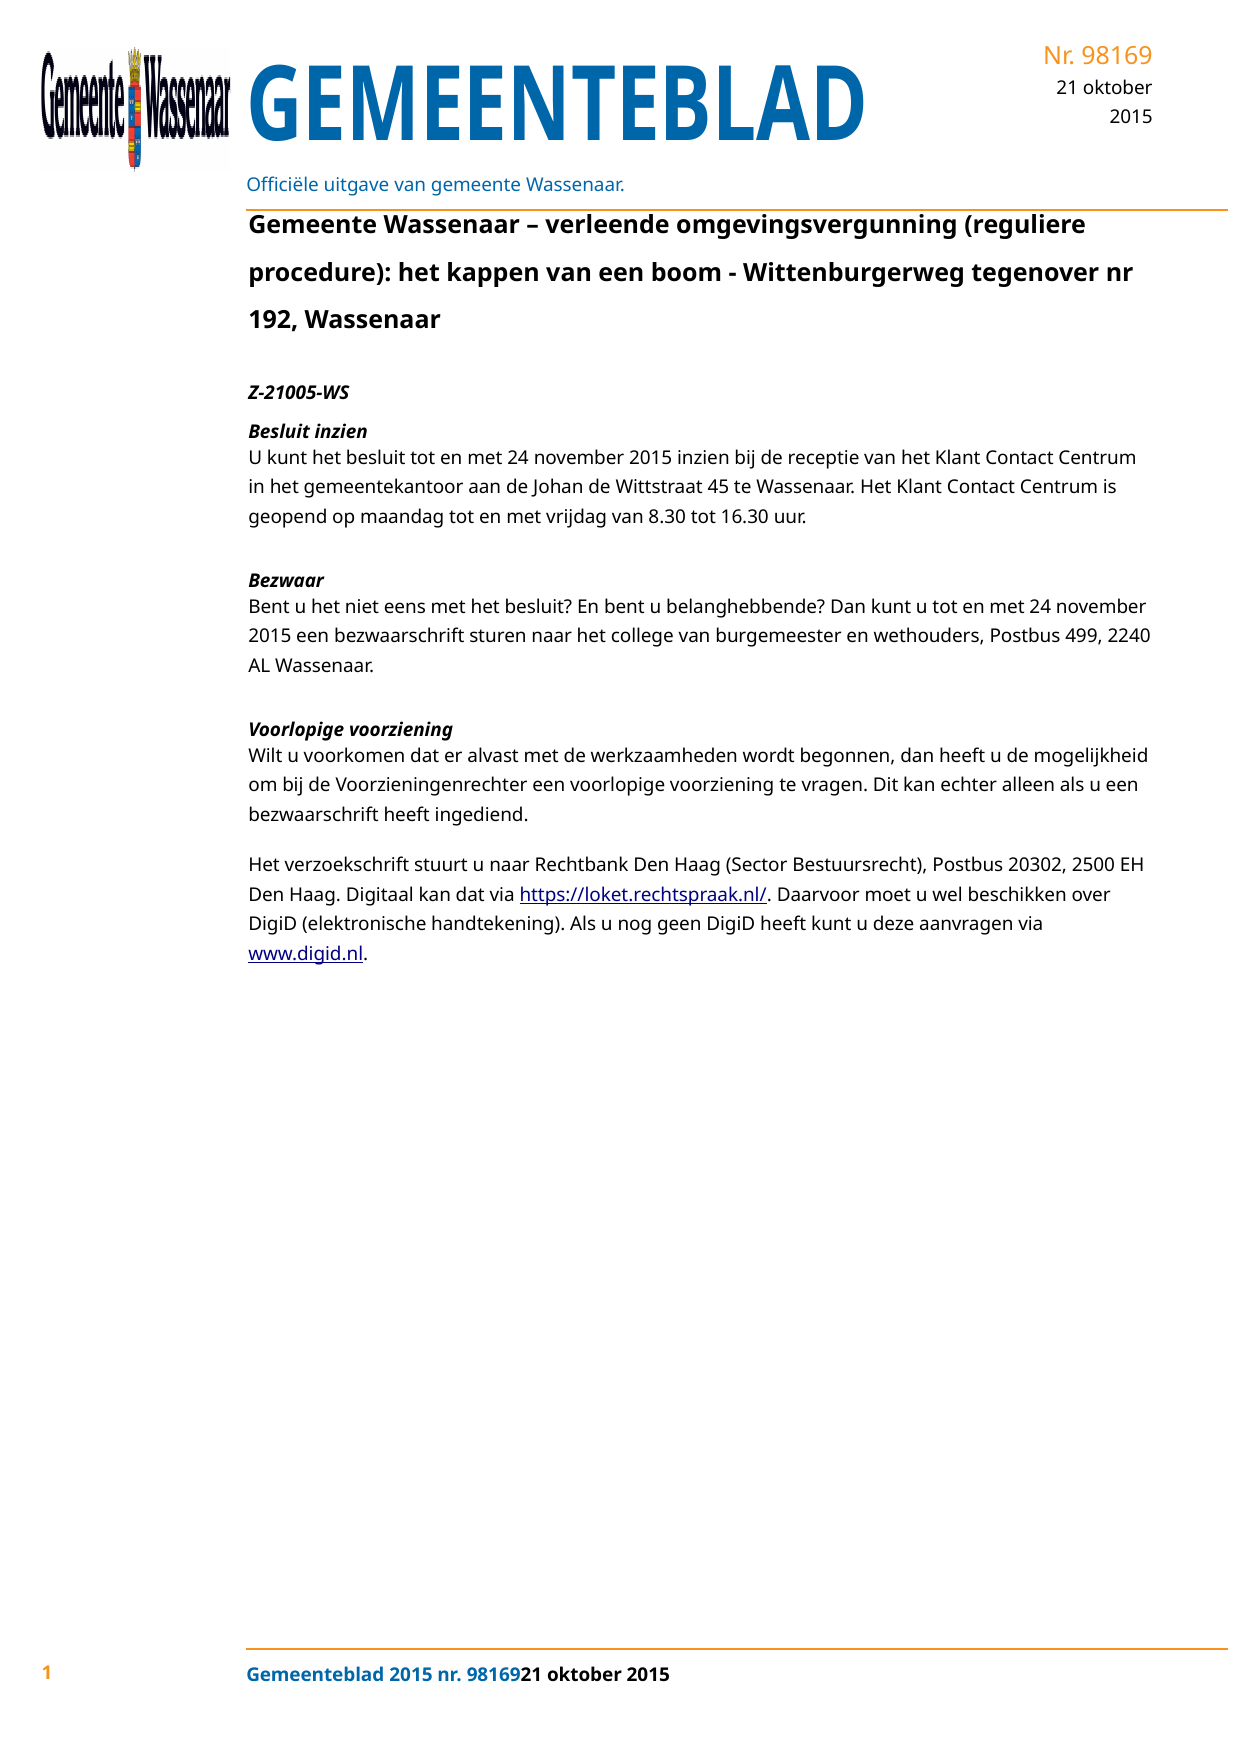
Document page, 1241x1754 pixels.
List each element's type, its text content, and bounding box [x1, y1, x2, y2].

text Bent u het niet eens met het besluit? En bent u belanghebbende? Dan kunt u tot en met 24 november 2015 een bezwaarschrift sturen naar het college van burgemeester en wethouders, Postbus 499, 2240 AL Wassenaar. [248, 593, 1152, 678]
text Gemeente Wassenaar – verleende omgevingsvergunning (reguliere procedure): het kappen van een boom - Wittenburgerweg tegenover nr 192, Wassenaar [248, 211, 1152, 336]
text Besluit inzien [248, 418, 1152, 444]
text Het verzoekschrift stuurt u naar Rechtbank Den Haag (Sector Bestuursrecht), Postbus 20302, 2500 EH Den Haag. Digitaal kan dat via https://loket.rechtspraak.nl/. Daarvoor moet u wel beschikken over DigiD (elektronische handtekening). Als u nog geen DigiD heeft kunt u deze aanvragen via www.digid.nl. [248, 851, 1152, 966]
text Voorlopige voorziening [248, 716, 1152, 742]
text Wilt u voorkomen dat er alvast met de werkzaamheden wordt begonnen, dan heeft u de mogelijkheid om bij de Voorzieningenrechter een voorlopige voorziening te vragen. Dit kan echter alleen als u een bezwaarschrift heeft ingediend. [248, 742, 1152, 827]
text Bezwaar [248, 567, 1152, 593]
text Z-21005-WS [248, 379, 1152, 405]
picture [41, 47, 231, 172]
text U kunt het besluit tot en met 24 november 2015 inzien bij de receptie van het Klant Contact Centrum in het gemeentekantoor aan de Johan de Wittstraat 45 te Wassenaar. Het Klant Contact Centrum is geopend op maandag tot en met vrijdag van 8.30 tot 16.30 uur. [248, 444, 1152, 529]
